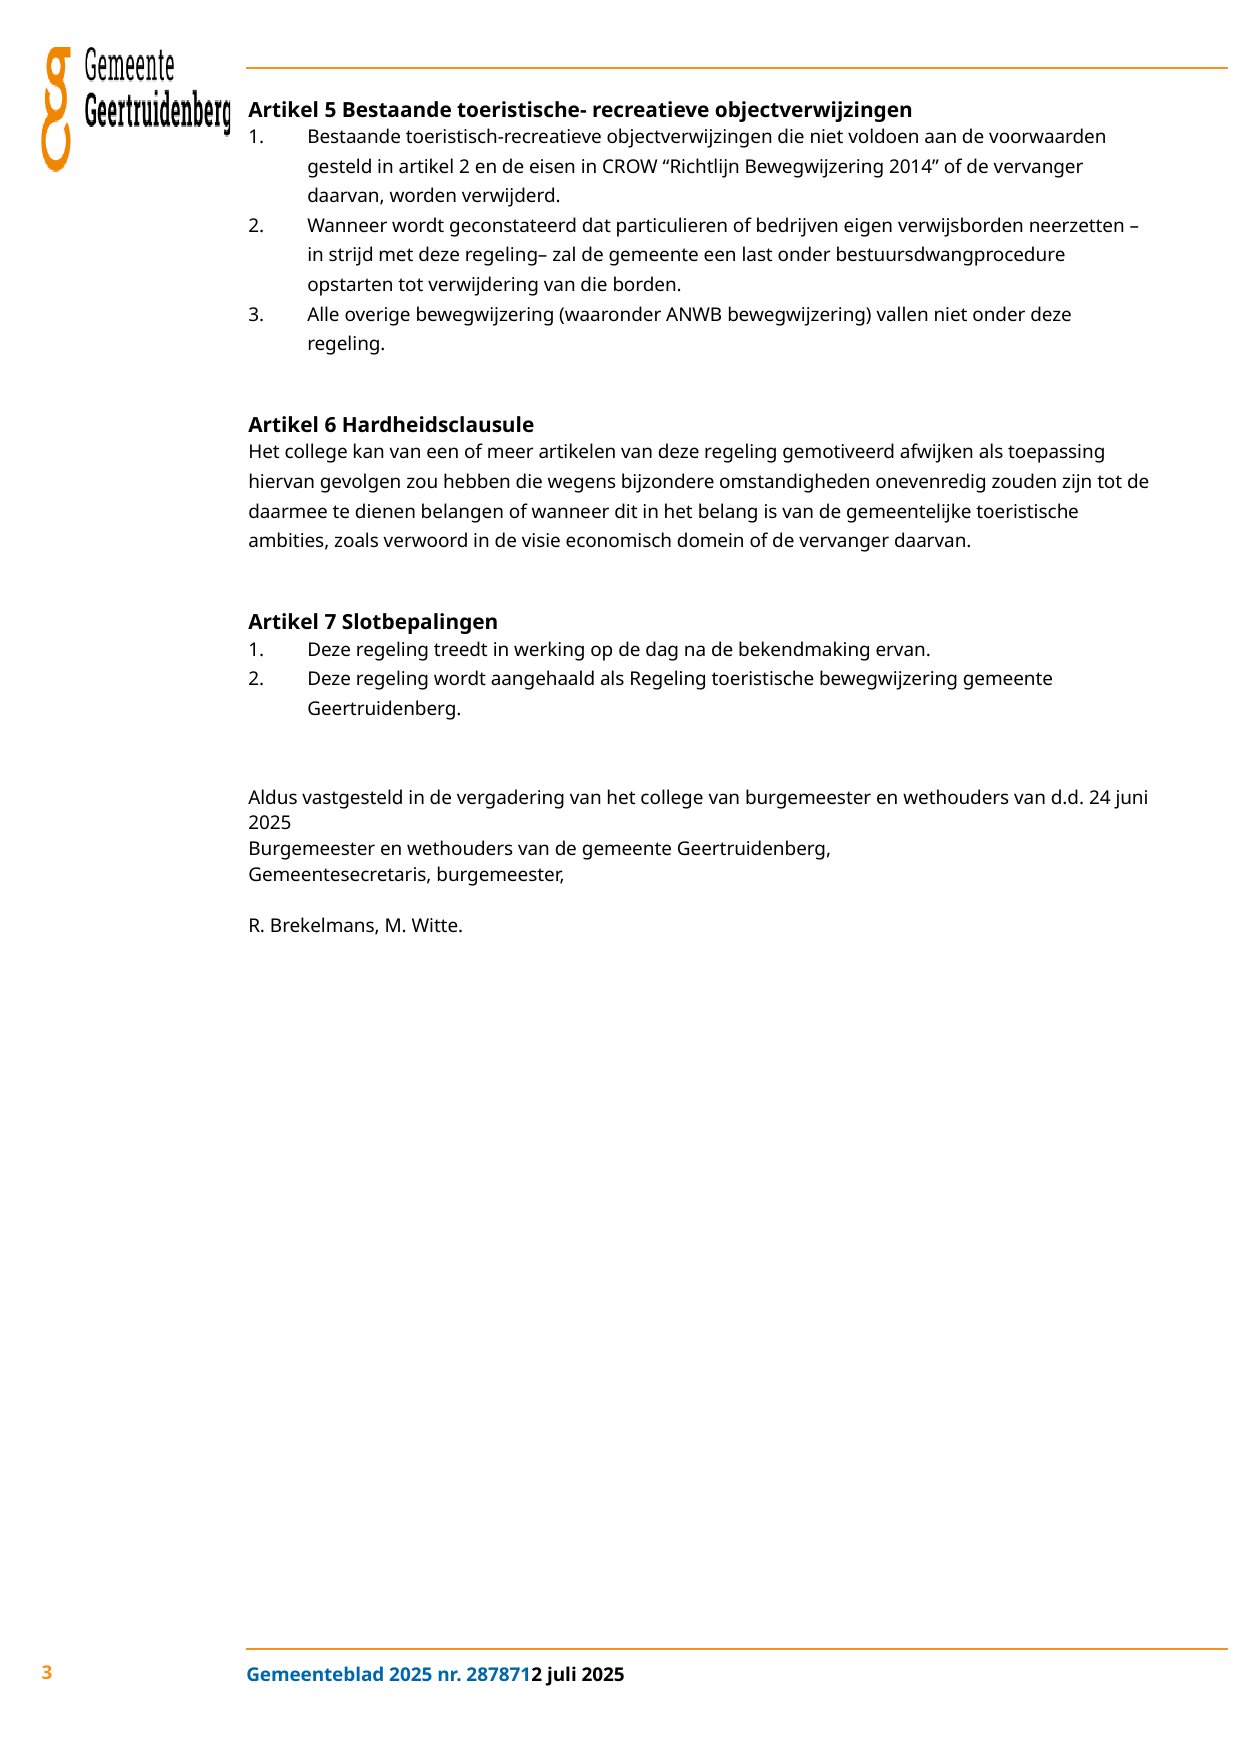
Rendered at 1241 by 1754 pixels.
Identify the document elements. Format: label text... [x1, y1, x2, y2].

text Burgemeester en wethouders van de gemeente Geertruidenberg, [248, 835, 1152, 861]
list Wanneer wordt geconstateerd dat particulieren of bedrijven eigen verwijsborden neerzetten – in strijd met deze regeling– zal de gemeente een last onder bestuursdwangprocedure opstarten tot verwijdering van die borden. [248, 212, 1152, 297]
text Artikel 7 Slotbepalingen [248, 607, 1152, 636]
list Alle overige bewegwijzering (waaronder ANWB bewegwijzering) vallen niet onder deze regeling. [248, 301, 1152, 356]
text Gemeentesecretaris, burgemeester, [248, 861, 1152, 887]
list Bestaande toeristisch-recreatieve objectverwijzingen die niet voldoen aan de voorwaarden gesteld in artikel 2 en de eisen in CROW “Richtlijn Bewegwijzering 2014” of de vervanger daarvan, worden verwijderd. [248, 123, 1152, 208]
text Aldus vastgesteld in de vergadering van het college van burgemeester en wethouders van d.d. 24 juni 2025 [248, 784, 1152, 835]
list Deze regeling treedt in werking op de dag na de bekendmaking ervan. [248, 636, 1152, 662]
text Artikel 5 Bestaande toeristische- recreatieve objectverwijzingen [248, 95, 1152, 123]
picture [41, 47, 231, 172]
text Het college kan van een of meer artikelen van deze regeling gemotiveerd afwijken als toepassing hiervan gevolgen zou hebben die wegens bijzondere omstandigheden onevenredig zouden zijn tot de daarmee te dienen belangen of wanneer dit in het belang is van de gemeentelijke toeristische ambities, zoals verwoord in de visie economisch domein of de vervanger daarvan. [248, 439, 1152, 553]
text Artikel 6 Hardheidsclausule [248, 410, 1152, 439]
list Deze regeling wordt aangehaald als Regeling toeristische bewegwijzering gemeente Geertruidenberg. [248, 666, 1152, 721]
text R. Brekelmans, M. Witte. [248, 912, 1152, 938]
